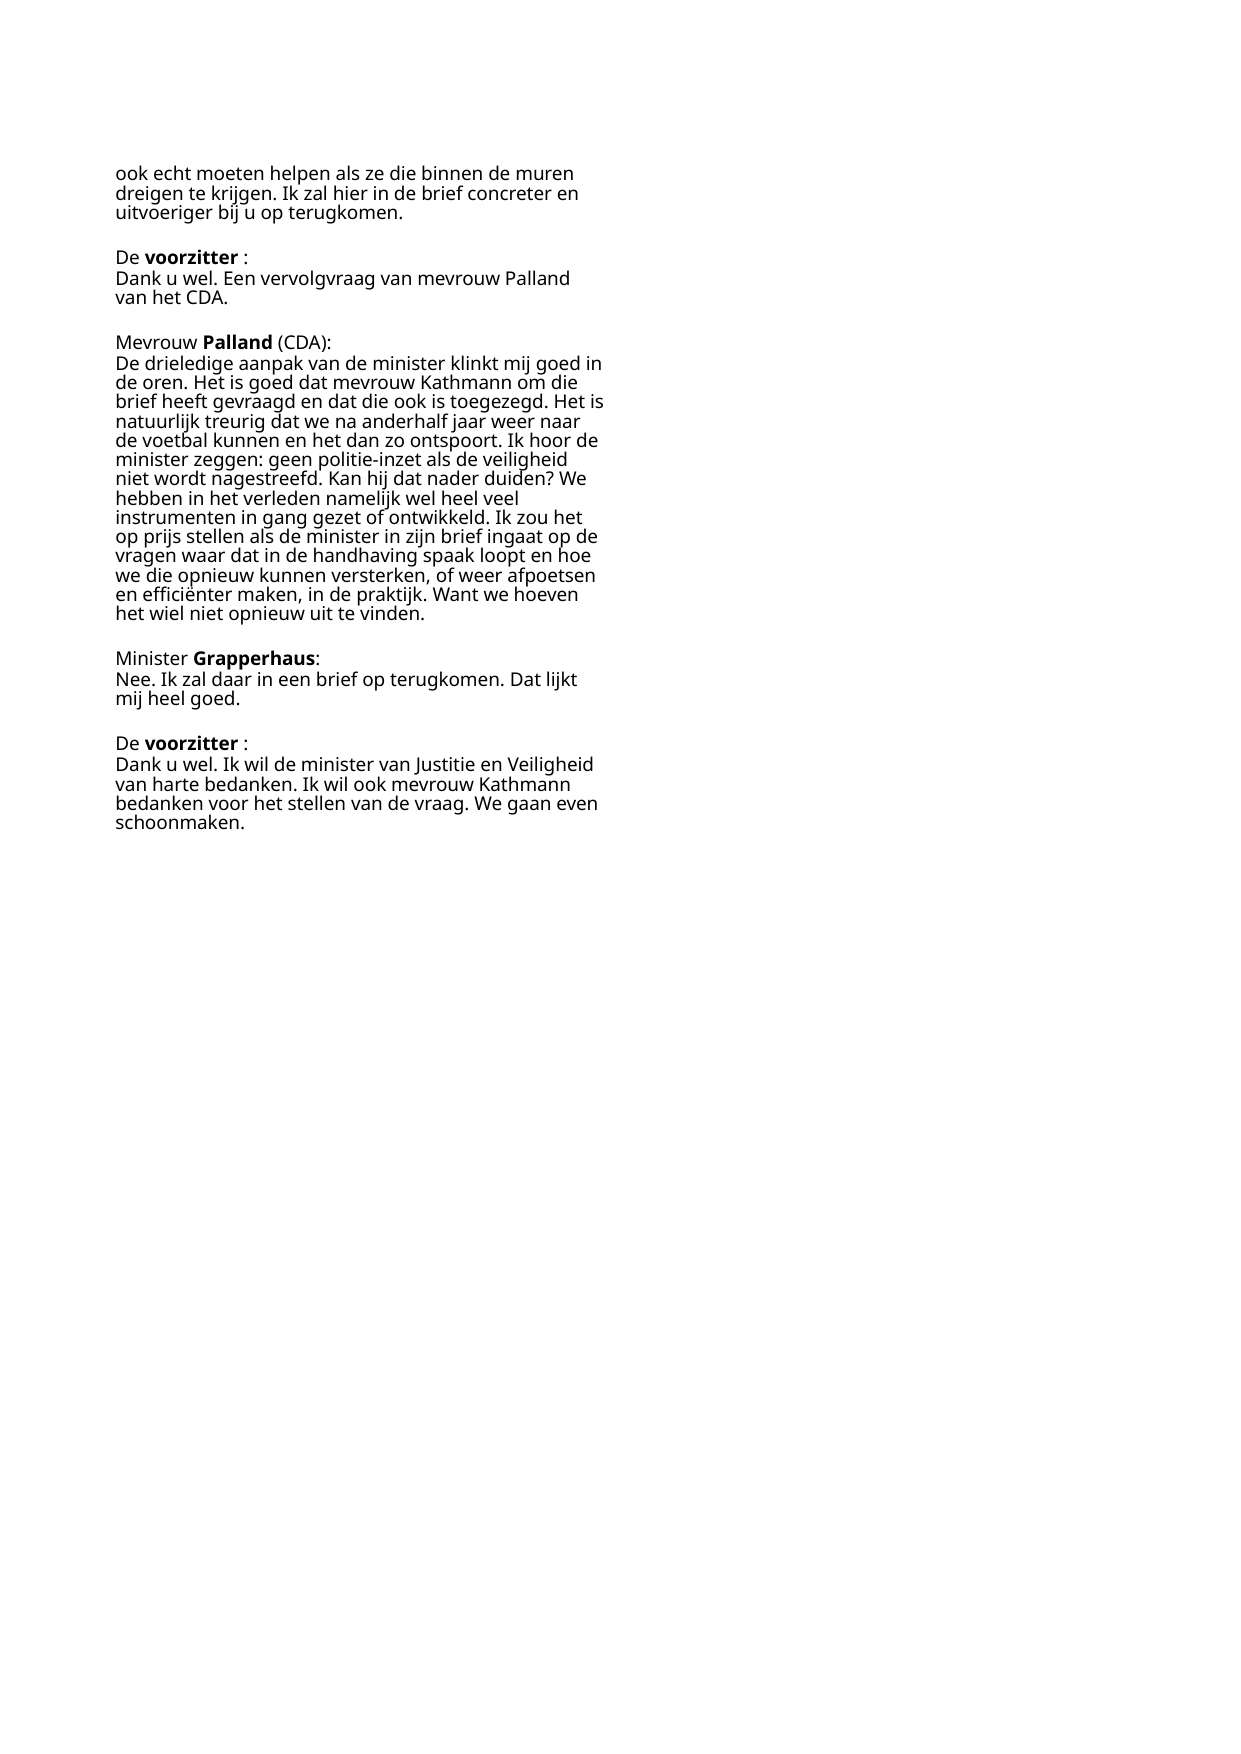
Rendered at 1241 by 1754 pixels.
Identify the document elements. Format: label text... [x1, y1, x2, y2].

text Dank u wel. Een vervolgvraag van mevrouw Palland van het CDA. [115, 270, 605, 308]
text Mevrouw Palland (CDA): [115, 329, 605, 355]
text Dank u wel. Ik wil de minister van Justitie en Veiligheid van harte bedanken. Ik wil ook mevrouw Kathmann bedanken voor het stellen van de vraag. We gaan even schoonmaken. [115, 756, 605, 833]
text De voorzitter : [115, 731, 605, 756]
text ook echt moeten helpen als ze die binnen de muren dreigen te krijgen. Ik zal hier in de brief concreter en uitvoeriger bij u op terugkomen. [115, 165, 605, 223]
text Nee. Ik zal daar in een brief op terugkomen. Dat lijkt mij heel goed. [115, 671, 605, 710]
text Minister Grapperhaus: [115, 645, 605, 671]
text De drieledige aanpak van de minister klinkt mij goed in de oren. Het is goed dat mevrouw Kathmann om die brief heeft gevraagd en dat die ook is toegezegd. Het is natuurlijk treurig dat we na anderhalf jaar weer naar de voetbal kunnen en het dan zo ontspoort. Ik hoor de minister zeggen: geen politie-inzet als de veiligheid niet wordt nagestreefd. Kan hij dat nader duiden? We hebben in het verleden namelijk wel heel veel instrumenten in gang gezet of ontwikkeld. Ik zou het op prijs stellen als de minister in zijn brief ingaat op de vragen waar dat in de handhaving spaak loopt en hoe we die opnieuw kunnen versterken, of weer afpoetsen en efficiënter maken, in de praktijk. Want we hoeven het wiel niet opnieuw uit te vinden. [115, 355, 605, 624]
text De voorzitter : [115, 244, 605, 270]
